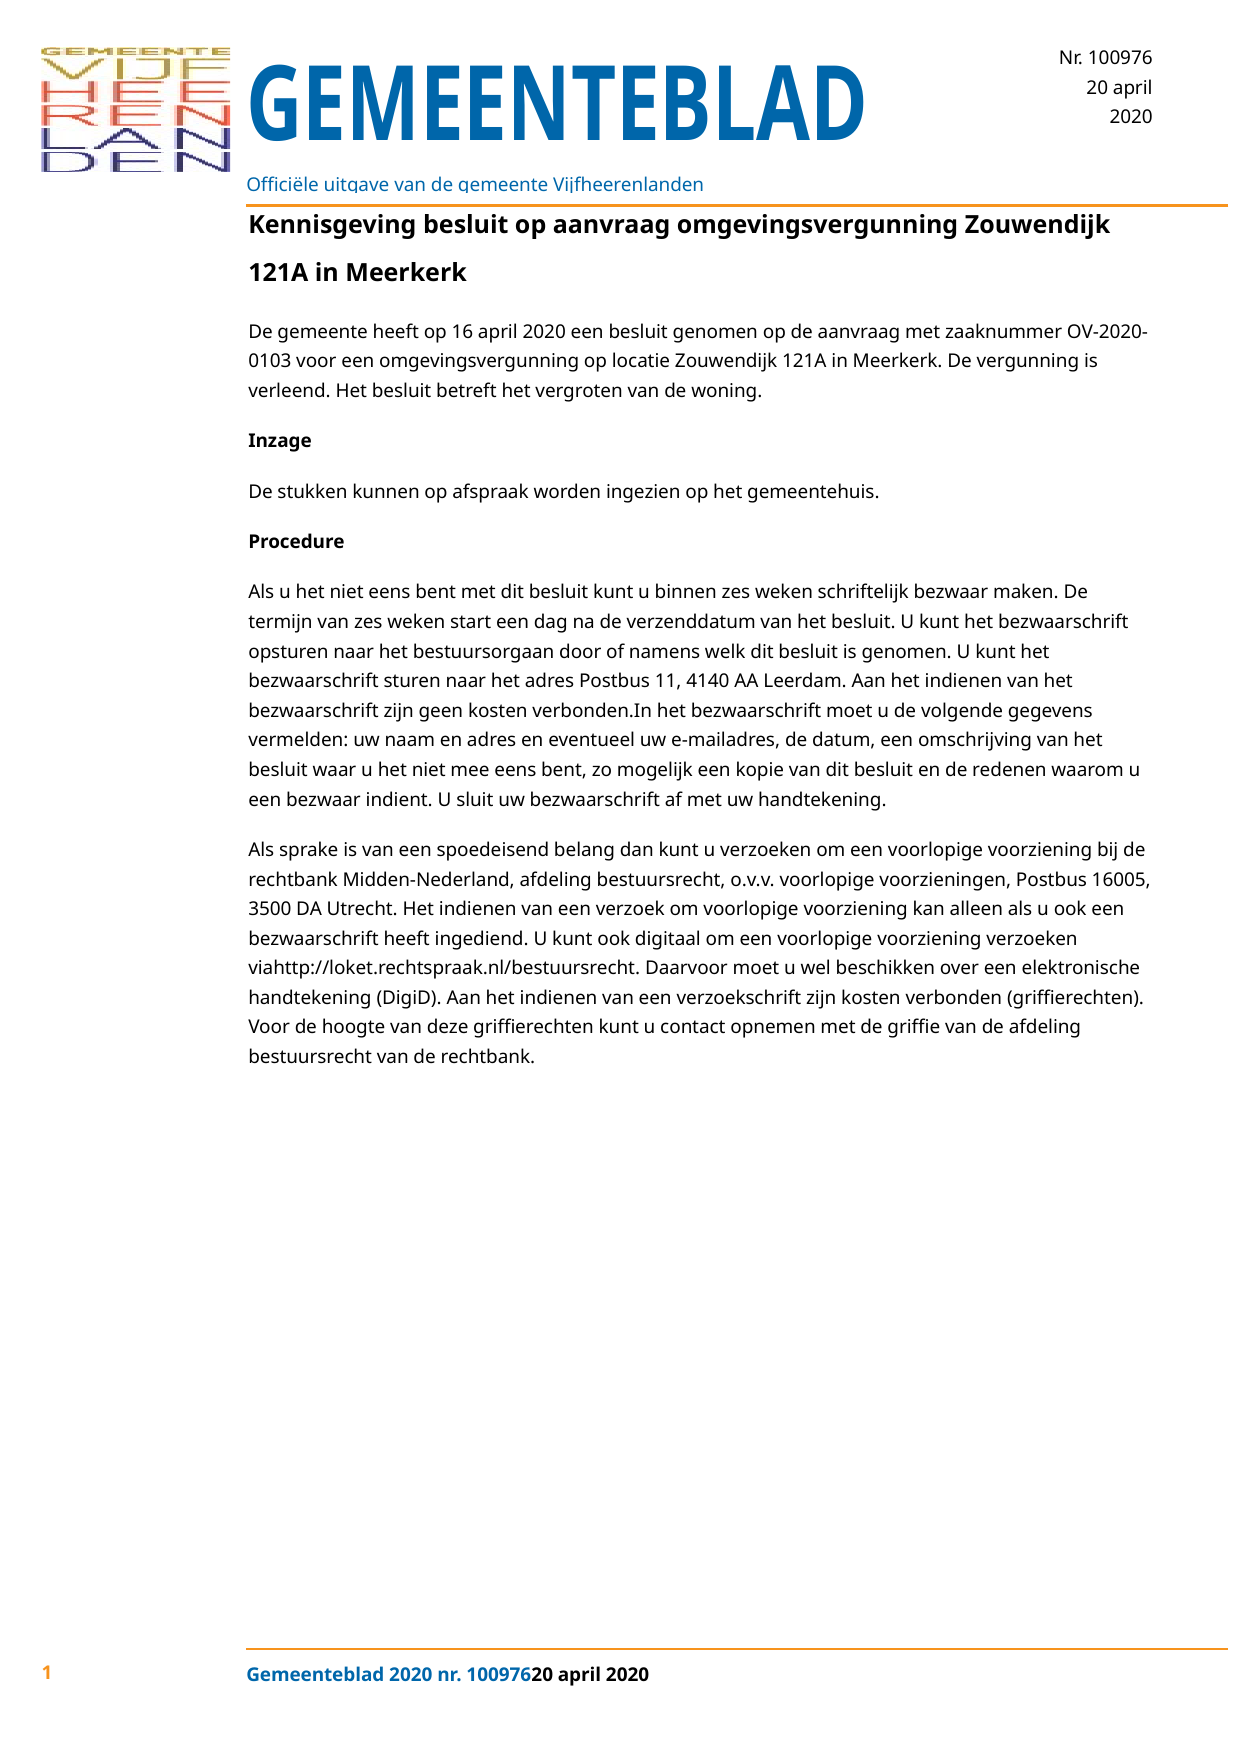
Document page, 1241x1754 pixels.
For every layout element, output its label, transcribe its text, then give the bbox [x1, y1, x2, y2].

picture [41, 47, 231, 172]
text De stukken kunnen op afspraak worden ingezien op het gemeentehuis. [248, 478, 1152, 504]
text Inzage [248, 427, 1152, 453]
text Procedure [248, 528, 1152, 554]
text Kennisgeving besluit op aanvraag omgevingsvergunning Zouwendijk 121A in Meerkerk [248, 207, 1152, 288]
text De gemeente heeft op 16 april 2020 een besluit genomen op de aanvraag met zaaknummer OV-2020-0103 voor een omgevingsvergunning op locatie Zouwendijk 121A in Meerkerk. De vergunning is verleend. Het besluit betreft het vergroten van de woning. [248, 318, 1152, 403]
text Als sprake is van een spoedeisend belang dan kunt u verzoeken om een voorlopige voorziening bij de rechtbank Midden-Nederland, afdeling bestuursrecht, o.v.v. voorlopige voorzieningen, Postbus 16005, 3500 DA Utrecht. Het indienen van een verzoek om voorlopige voorziening kan alleen als u ook een bezwaarschrift heeft ingediend. U kunt ook digitaal om een voorlopige voorziening verzoeken viahttp://loket.rechtspraak.nl/bestuursrecht. Daarvoor moet u wel beschikken over een elektronische handtekening (DigiD). Aan het indienen van een verzoekschrift zijn kosten verbonden (griffierechten). Voor de hoogte van deze griffierechten kunt u contact opnemen met de griffie van de afdeling bestuursrecht van de rechtbank. [248, 836, 1152, 1069]
text Als u het niet eens bent met dit besluit kunt u binnen zes weken schriftelijk bezwaar maken. De termijn van zes weken start een dag na de verzenddatum van het besluit. U kunt het bezwaarschrift opsturen naar het bestuursorgaan door of namens welk dit besluit is genomen. U kunt het bezwaarschrift sturen naar het adres Postbus 11, 4140 AA Leerdam. Aan het indienen van het bezwaarschrift zijn geen kosten verbonden.In het bezwaarschrift moet u de volgende gegevens vermelden: uw naam en adres en eventueel uw e-mailadres, de datum, een omschrijving van het besluit waar u het niet mee eens bent, zo mogelijk een kopie van dit besluit en de redenen waarom u een bezwaar indient. U sluit uw bezwaarschrift af met uw handtekening. [248, 579, 1152, 812]
